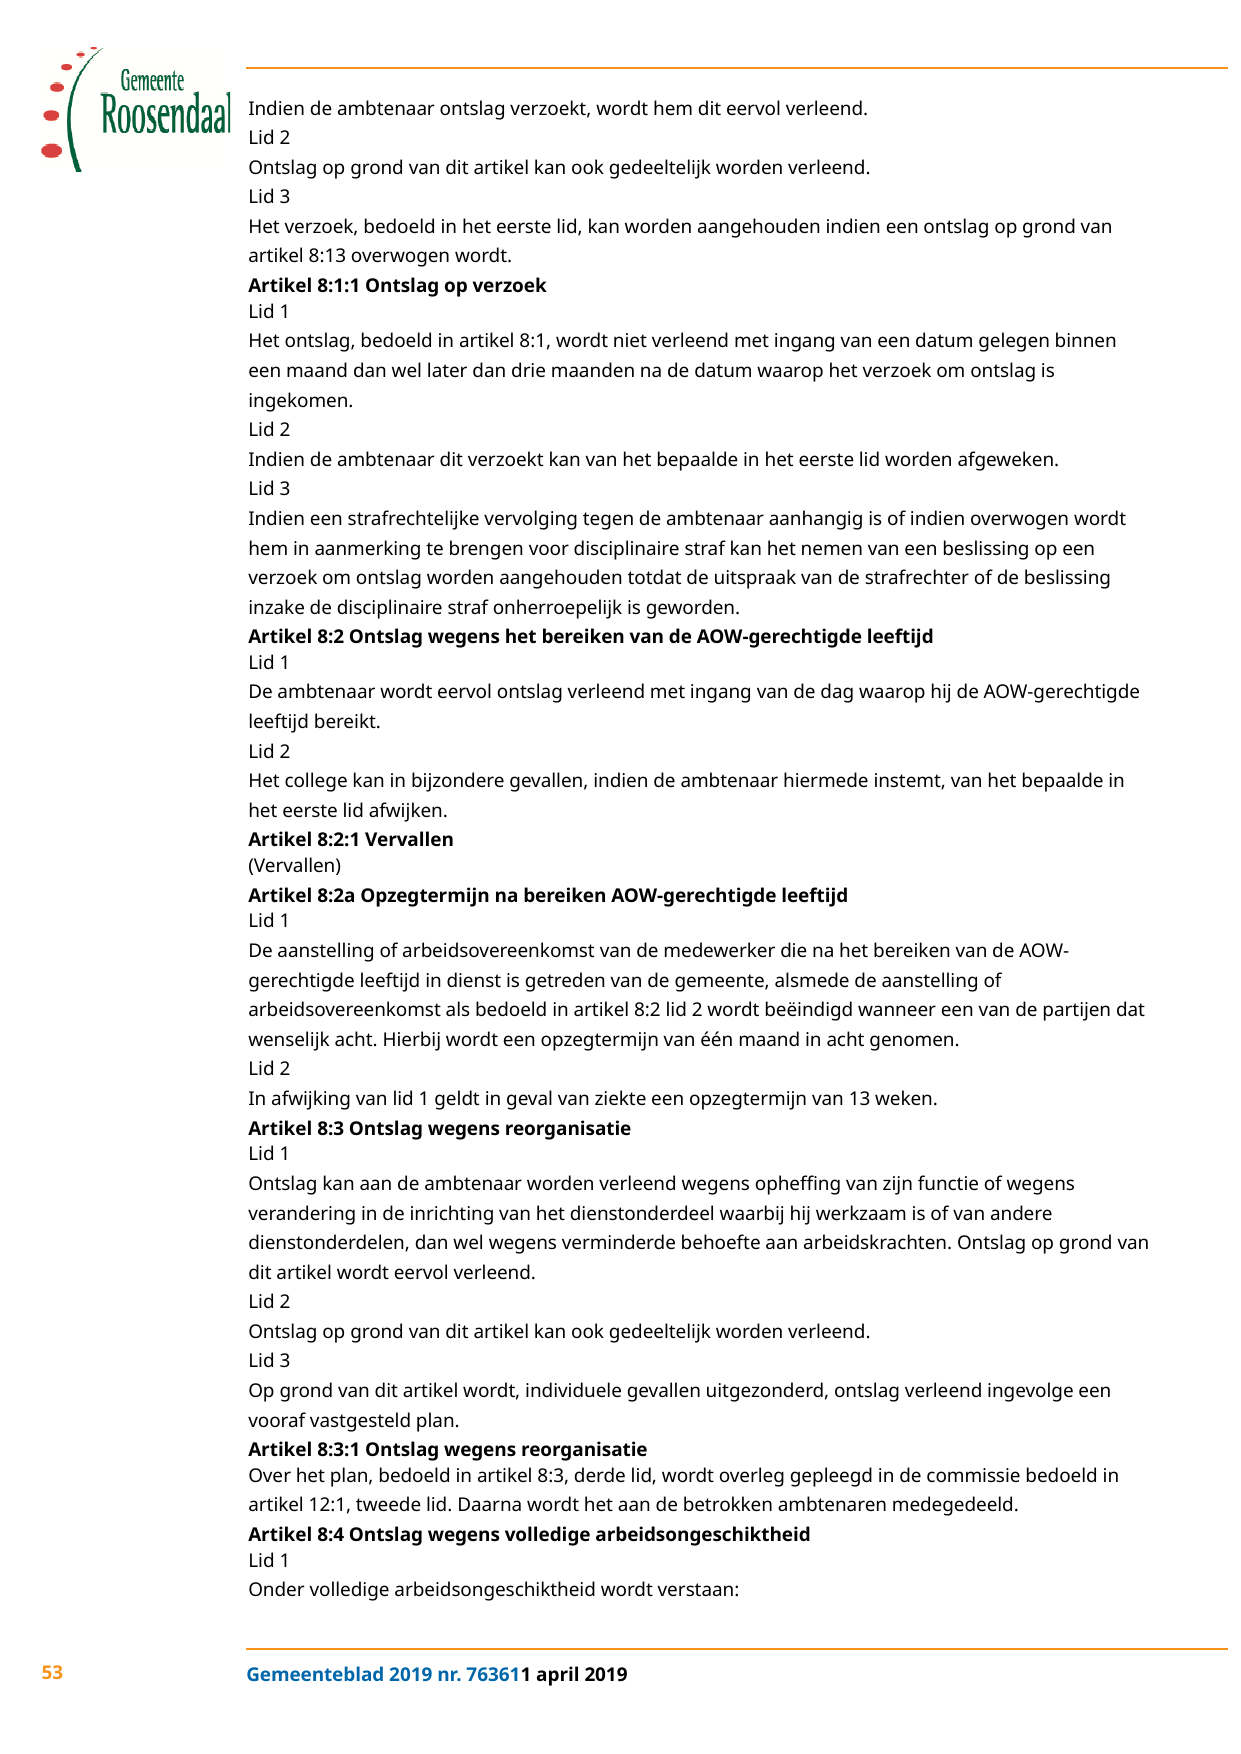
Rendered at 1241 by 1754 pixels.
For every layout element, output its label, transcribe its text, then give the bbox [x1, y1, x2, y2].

text Lid 3 [248, 1348, 1152, 1373]
text Het college kan in bijzondere gevallen, indien de ambtenaar hiermede instemt, van het bepaalde in het eerste lid afwijken. [248, 767, 1152, 823]
text Artikel 8:2:1 Vervallen [248, 827, 1152, 852]
text In afwijking van lid 1 geldt in geval van ziekte een opzegtermijn van 13 weken. [248, 1085, 1152, 1111]
text Lid 1 [248, 1547, 1152, 1573]
text Lid 1 [248, 649, 1152, 675]
text Lid 2 [248, 124, 1152, 150]
text Lid 2 [248, 1288, 1152, 1314]
text Lid 3 [248, 183, 1152, 209]
text Artikel 8:3 Ontslag wegens reorganisatie [248, 1115, 1152, 1141]
text Artikel 8:2 Ontslag wegens het bereiken van de AOW-gerechtigde leeftijd [248, 623, 1152, 649]
text Indien de ambtenaar ontslag verzoekt, wordt hem dit eervol verleend. [248, 95, 1152, 121]
text Lid 2 [248, 416, 1152, 442]
text (Vervallen) [248, 852, 1152, 878]
text Op grond van dit artikel wordt, individuele gevallen uitgezonderd, ontslag verleend ingevolge een vooraf vastgesteld plan. [248, 1377, 1152, 1432]
text Artikel 8:1:1 Ontslag op verzoek [248, 272, 1152, 298]
text Het ontslag, bedoeld in artikel 8:1, wordt niet verleend met ingang van een datum gelegen binnen een maand dan wel later dan drie maanden na de datum waarop het verzoek om ontslag is ingekomen. [248, 328, 1152, 412]
text Ontslag kan aan de ambtenaar worden verleend wegens opheffing van zijn functie of wegens verandering in de inrichting van het dienstonderdeel waarbij hij werkzaam is of van andere dienstonderdelen, dan wel wegens verminderde behoefte aan arbeidskrachten. Ontslag op grond van dit artikel wordt eervol verleend. [248, 1170, 1152, 1284]
text Lid 1 [248, 908, 1152, 933]
text Lid 3 [248, 476, 1152, 501]
text Lid 1 [248, 1141, 1152, 1166]
text Artikel 8:4 Ontslag wegens volledige arbeidsongeschiktheid [248, 1521, 1152, 1547]
text Ontslag op grond van dit artikel kan ook gedeeltelijk worden verleend. [248, 1318, 1152, 1344]
text Ontslag op grond van dit artikel kan ook gedeeltelijk worden verleend. [248, 154, 1152, 180]
text Lid 2 [248, 738, 1152, 764]
text Indien de ambtenaar dit verzoekt kan van het bepaalde in het eerste lid worden afgeweken. [248, 446, 1152, 472]
text Lid 2 [248, 1056, 1152, 1081]
text Lid 1 [248, 298, 1152, 324]
text Het verzoek, bedoeld in het eerste lid, kan worden aangehouden indien een ontslag op grond van artikel 8:13 overwogen wordt. [248, 213, 1152, 268]
text De aanstelling of arbeidsovereenkomst van de medewerker die na het bereiken van de AOW-gerechtigde leeftijd in dienst is getreden van de gemeente, alsmede de aanstelling of arbeidsovereenkomst als bedoeld in artikel 8:2 lid 2 wordt beëindigd wanneer een van de partijen dat wenselijk acht. Hierbij wordt een opzegtermijn van één maand in acht genomen. [248, 937, 1152, 1052]
picture [41, 47, 231, 172]
text Indien een strafrechtelijke vervolging tegen de ambtenaar aanhangig is of indien overwogen wordt hem in aanmerking te brengen voor disciplinaire straf kan het nemen van een beslissing op een verzoek om ontslag worden aangehouden totdat de uitspraak van de strafrechter of de beslissing inzake de disciplinaire straf onherroepelijk is geworden. [248, 505, 1152, 619]
text Artikel 8:2a Opzegtermijn na bereiken AOW-gerechtigde leeftijd [248, 882, 1152, 908]
text Over het plan, bedoeld in artikel 8:3, derde lid, wordt overleg gepleegd in de commissie bedoeld in artikel 12:1, tweede lid. Daarna wordt het aan de betrokken ambtenaren medegedeeld. [248, 1462, 1152, 1517]
text De ambtenaar wordt eervol ontslag verleend met ingang van de dag waarop hij de AOW-gerechtigde leeftijd bereikt. [248, 679, 1152, 734]
text Onder volledige arbeidsongeschiktheid wordt verstaan: [248, 1577, 1152, 1602]
text Artikel 8:3:1 Ontslag wegens reorganisatie [248, 1436, 1152, 1462]
